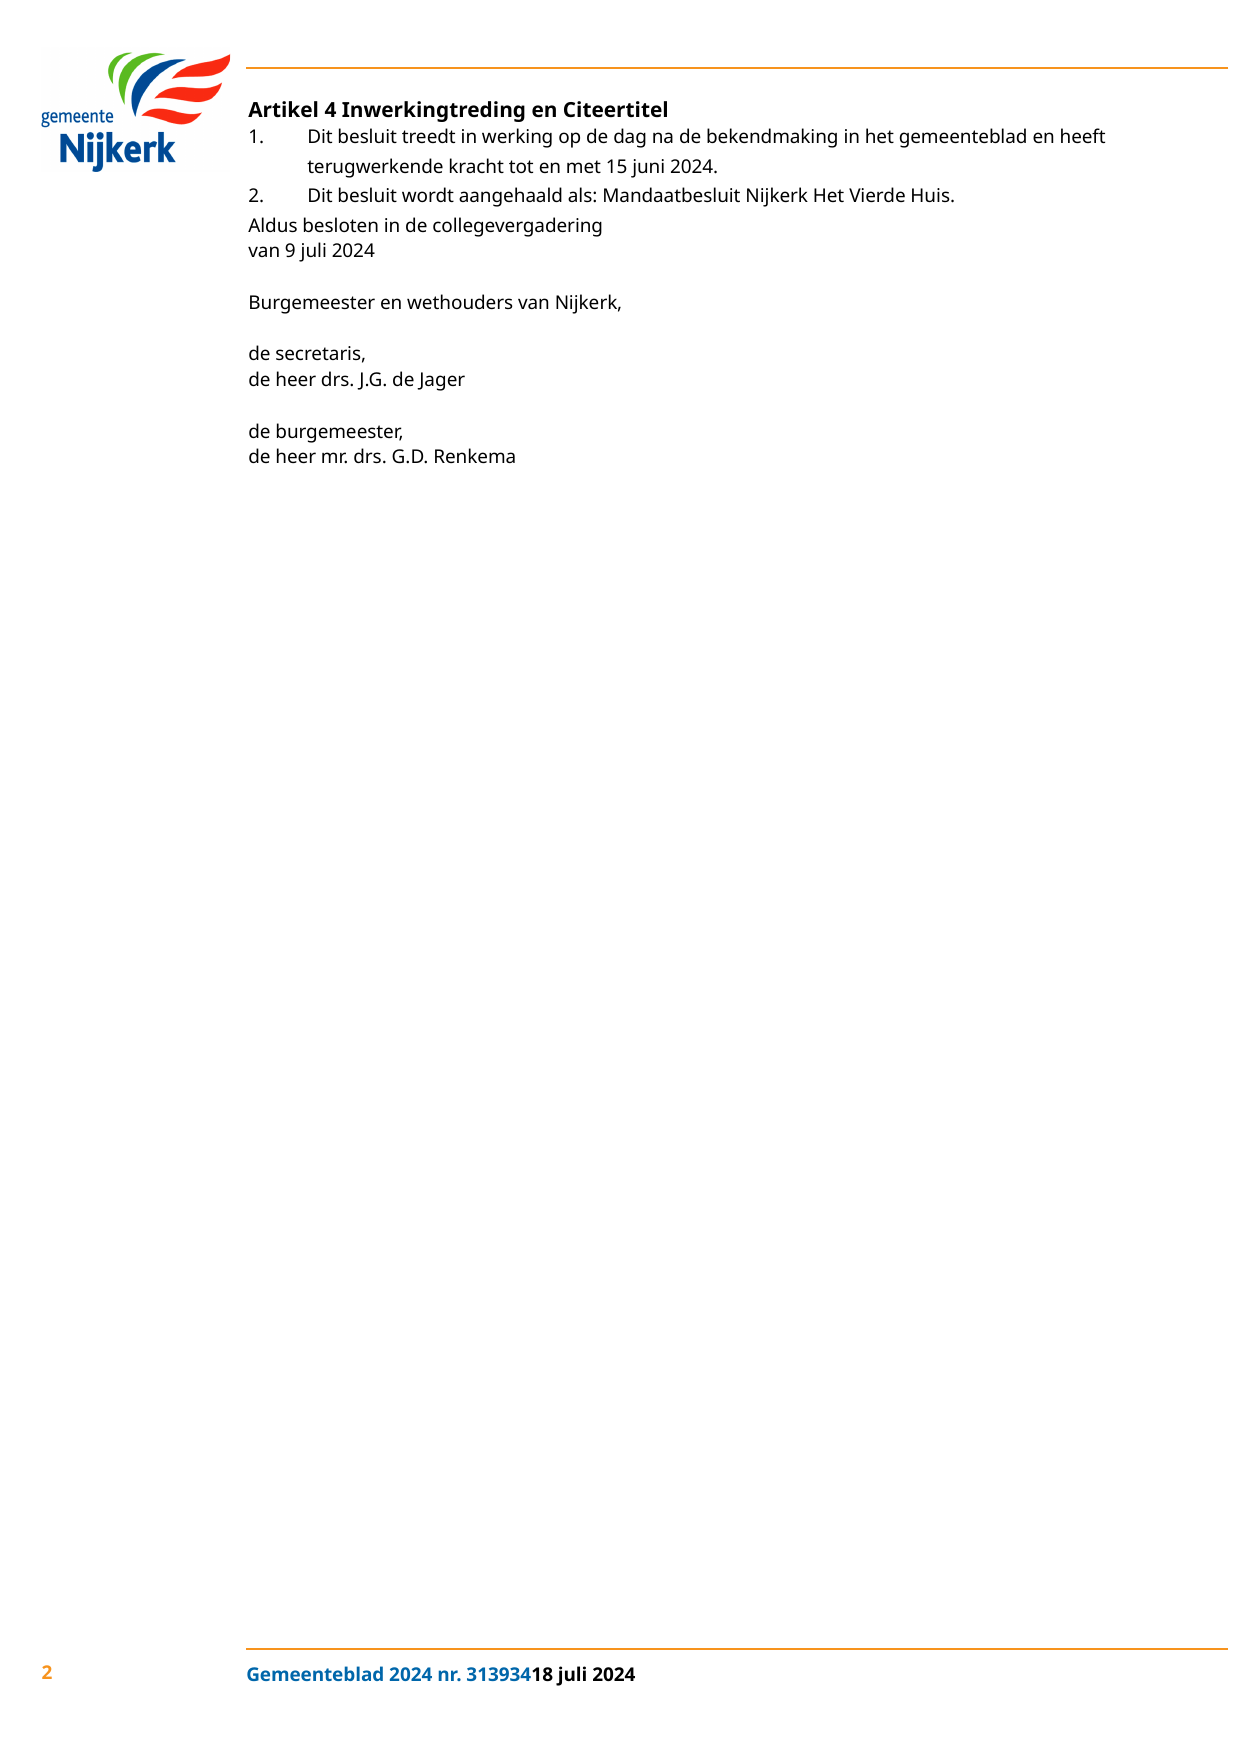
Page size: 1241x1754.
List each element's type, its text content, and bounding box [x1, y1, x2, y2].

text Artikel 4 Inwerkingtreding en Citeertitel [248, 95, 1152, 123]
list Dit besluit wordt aangehaald als: Mandaatbesluit Nijkerk Het Vierde Huis. [248, 182, 1152, 208]
text de heer mr. drs. G.D. Renkema [248, 443, 1152, 469]
text de heer drs. J.G. de Jager [248, 366, 1152, 392]
text Burgemeester en wethouders van Nijkerk, [248, 289, 1152, 315]
text de secretaris, [248, 341, 1152, 366]
text de burgemeester, [248, 418, 1152, 443]
picture [41, 47, 231, 172]
list Dit besluit treedt in werking op de dag na de bekendmaking in het gemeenteblad en heeft terugwerkende kracht tot en met 15 juni 2024. [248, 123, 1152, 178]
text van 9 juli 2024 [248, 238, 1152, 263]
text Aldus besloten in de collegevergadering [248, 212, 1152, 238]
